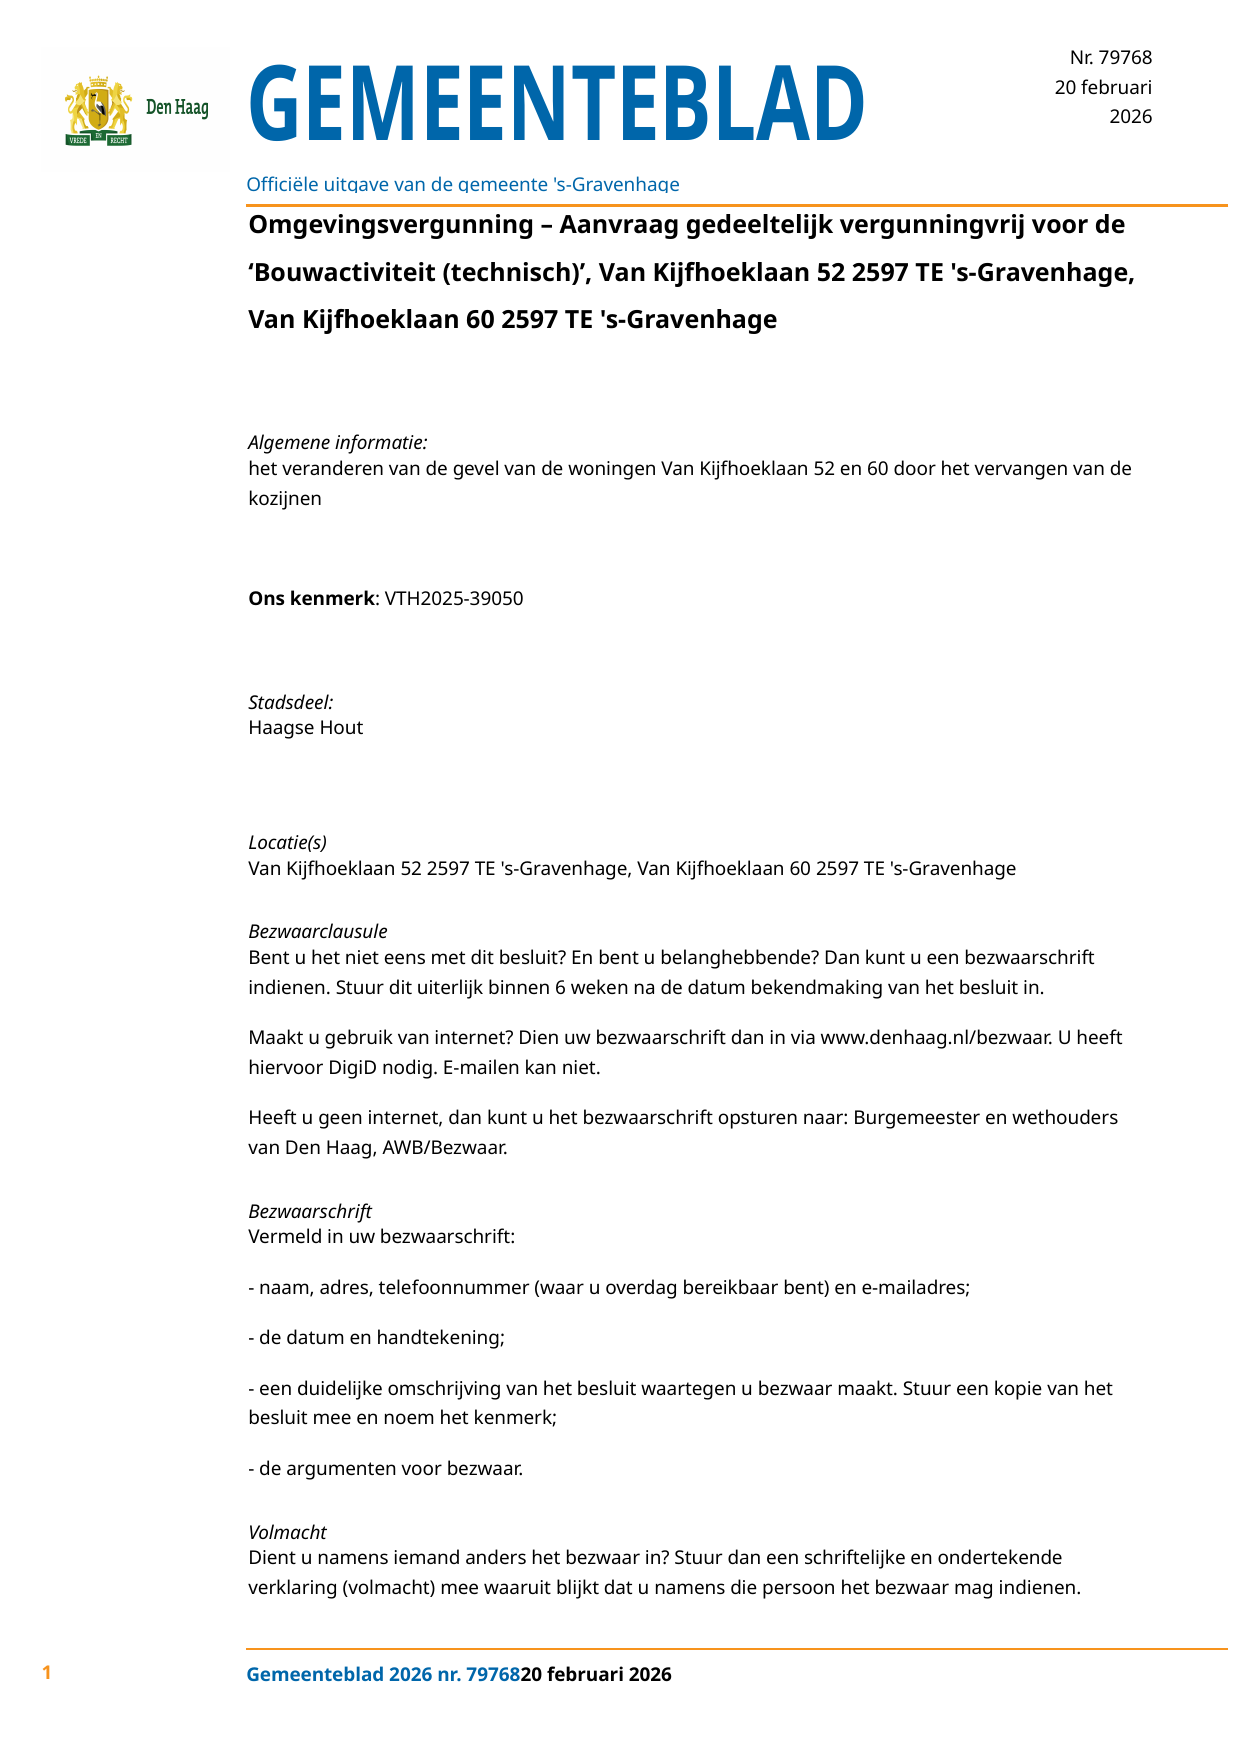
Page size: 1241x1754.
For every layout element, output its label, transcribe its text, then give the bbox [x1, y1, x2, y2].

text - de argumenten voor bezwaar. [248, 1455, 1152, 1481]
text Dient u namens iemand anders het bezwaar in? Stuur dan een schriftelijke en ondertekende verklaring (volmacht) mee waaruit blijkt dat u namens die persoon het bezwaar mag indienen. [248, 1544, 1152, 1600]
text het veranderen van de gevel van de woningen Van Kijfhoeklaan 52 en 60 door het vervangen van de kozijnen [248, 455, 1152, 511]
text Vermeld in uw bezwaarschrift: [248, 1224, 1152, 1249]
text - naam, adres, telefoonnummer (waar u overdag bereikbaar bent) en e-mailadres; [248, 1274, 1152, 1300]
text Omgevingsvergunning – Aanvraag gedeeltelijk vergunningvrij voor de ‘Bouwactiviteit (technisch)’, Van Kijfhoeklaan 52 2597 TE 's-Gravenhage, Van Kijfhoeklaan 60 2597 TE 's-Gravenhage [248, 207, 1152, 336]
text Van Kijfhoeklaan 52 2597 TE 's-Gravenhage, Van Kijfhoeklaan 60 2597 TE 's-Gravenhage [248, 855, 1152, 880]
text Bezwaarschrift [248, 1198, 1152, 1224]
text Ons kenmerk: VTH2025-39050 [248, 586, 1152, 611]
text Algemene informatie: [248, 429, 1152, 455]
picture [41, 47, 231, 172]
text Maakt u gebruik van internet? Dien uw bezwaarschrift dan in via www.denhaag.nl/bezwaar. U heeft hiervoor DigiD nodig. E-mailen kan niet. [248, 1024, 1152, 1080]
text Bezwaarclausule [248, 919, 1152, 944]
text Bent u het niet eens met dit besluit? En bent u belanghebbende? Dan kunt u een bezwaarschrift indienen. Stuur dit uiterlijk binnen 6 weken na de datum bekendmaking van het besluit in. [248, 944, 1152, 1000]
text - de datum en handtekening; [248, 1324, 1152, 1350]
text Haagse Hout [248, 714, 1152, 740]
text - een duidelijke omschrijving van het besluit waartegen u bezwaar maakt. Stuur een kopie van het besluit mee en noem het kenmerk; [248, 1375, 1152, 1430]
text Locatie(s) [248, 829, 1152, 855]
text Volmacht [248, 1519, 1152, 1544]
text Stadsdeel: [248, 689, 1152, 714]
text Heeft u geen internet, dan kunt u het bezwaarschrift opsturen naar: Burgemeester en wethouders van Den Haag, AWB/Bezwaar. [248, 1104, 1152, 1160]
